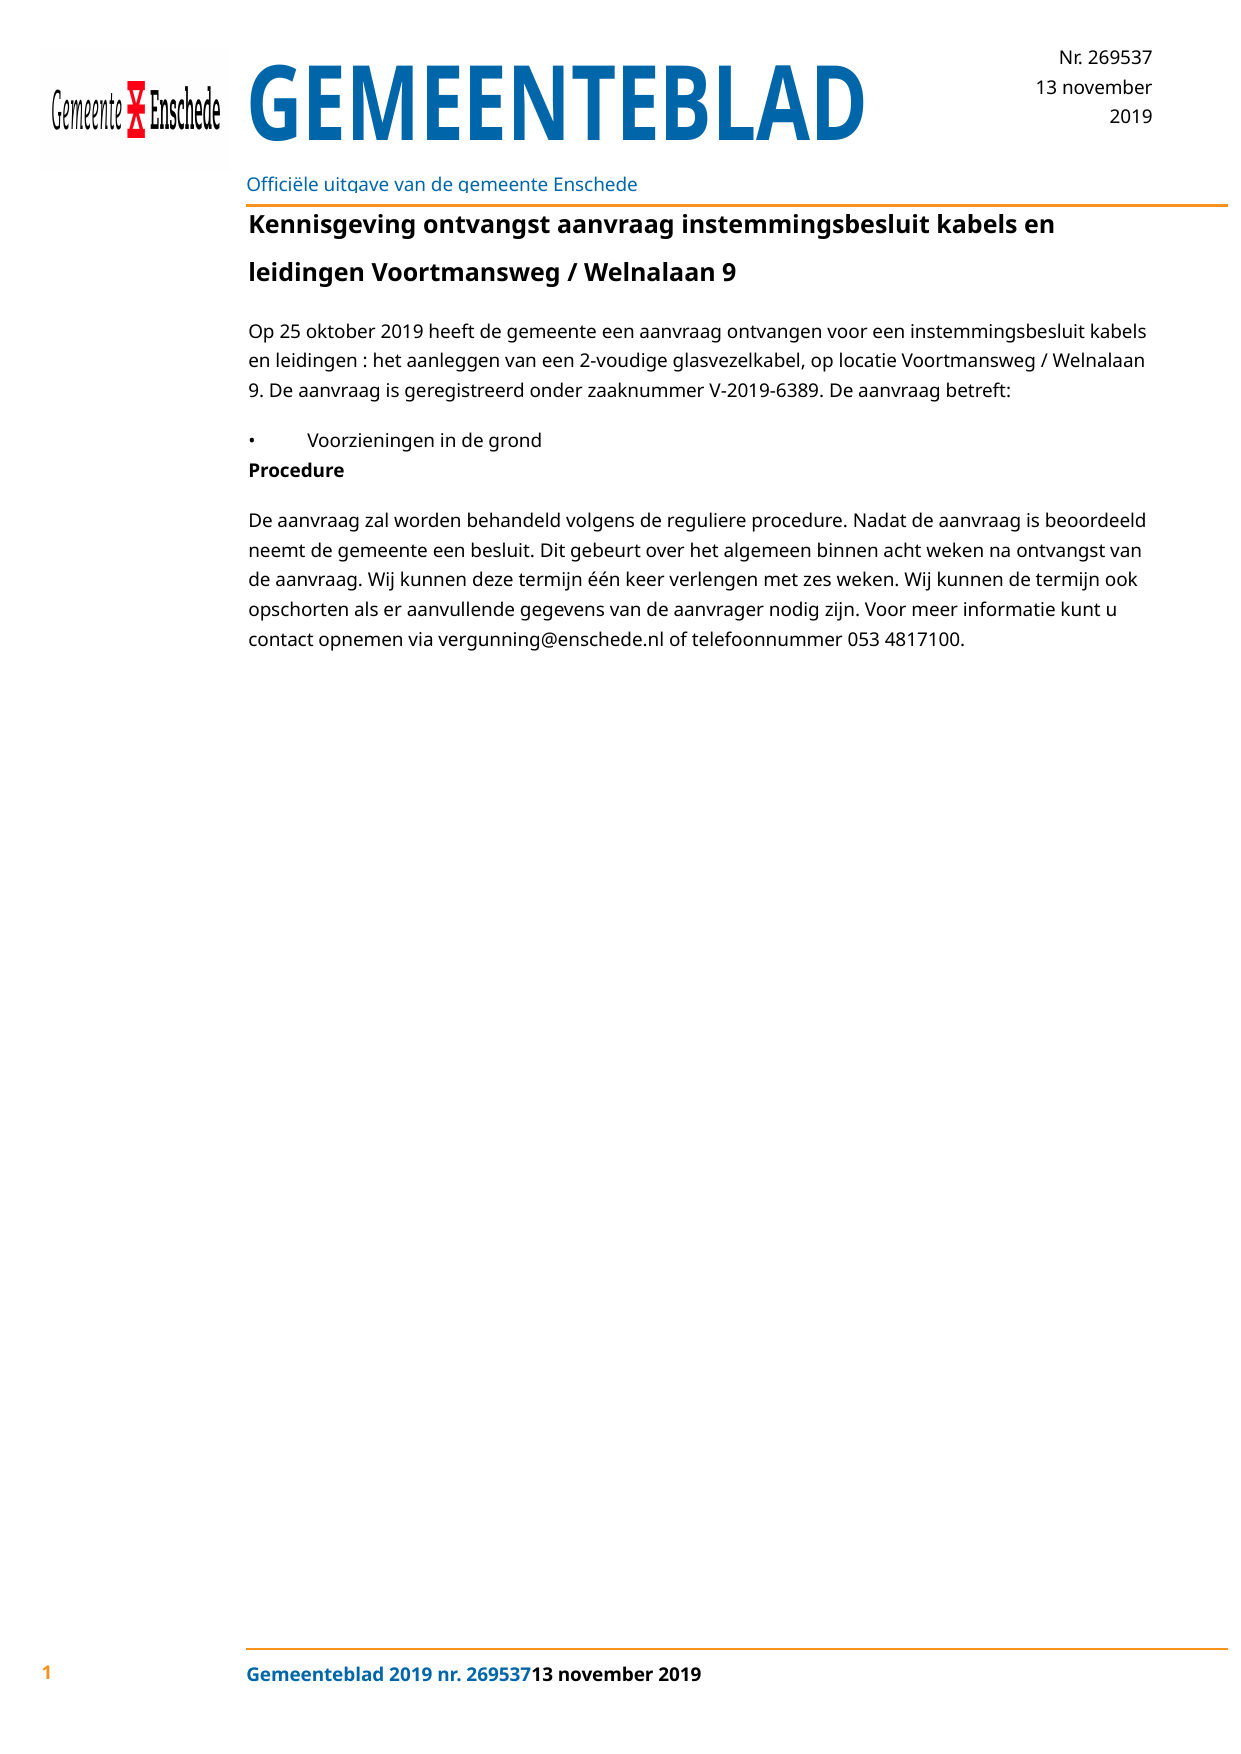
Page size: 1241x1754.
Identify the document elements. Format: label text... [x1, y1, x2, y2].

list Voorzieningen in de grond [248, 427, 1152, 453]
text Procedure [248, 457, 1152, 483]
picture [41, 47, 231, 172]
text Op 25 oktober 2019 heeft de gemeente een aanvraag ontvangen voor een instemmingsbesluit kabels en leidingen : het aanleggen van een 2-voudige glasvezelkabel, op locatie Voortmansweg / Welnalaan 9. De aanvraag is geregistreerd onder zaaknummer V-2019-6389. De aanvraag betreft: [248, 318, 1152, 403]
text Kennisgeving ontvangst aanvraag instemmingsbesluit kabels en leidingen Voortmansweg / Welnalaan 9 [248, 207, 1152, 288]
text De aanvraag zal worden behandeld volgens de reguliere procedure. Nadat de aanvraag is beoordeeld neemt de gemeente een besluit. Dit gebeurt over het algemeen binnen acht weken na ontvangst van de aanvraag. Wij kunnen deze termijn één keer verlengen met zes weken. Wij kunnen de termijn ook opschorten als er aanvullende gegevens van de aanvrager nodig zijn. Voor meer informatie kunt u contact opnemen via vergunning@enschede.nl of telefoonnummer 053 4817100. [248, 507, 1152, 652]
